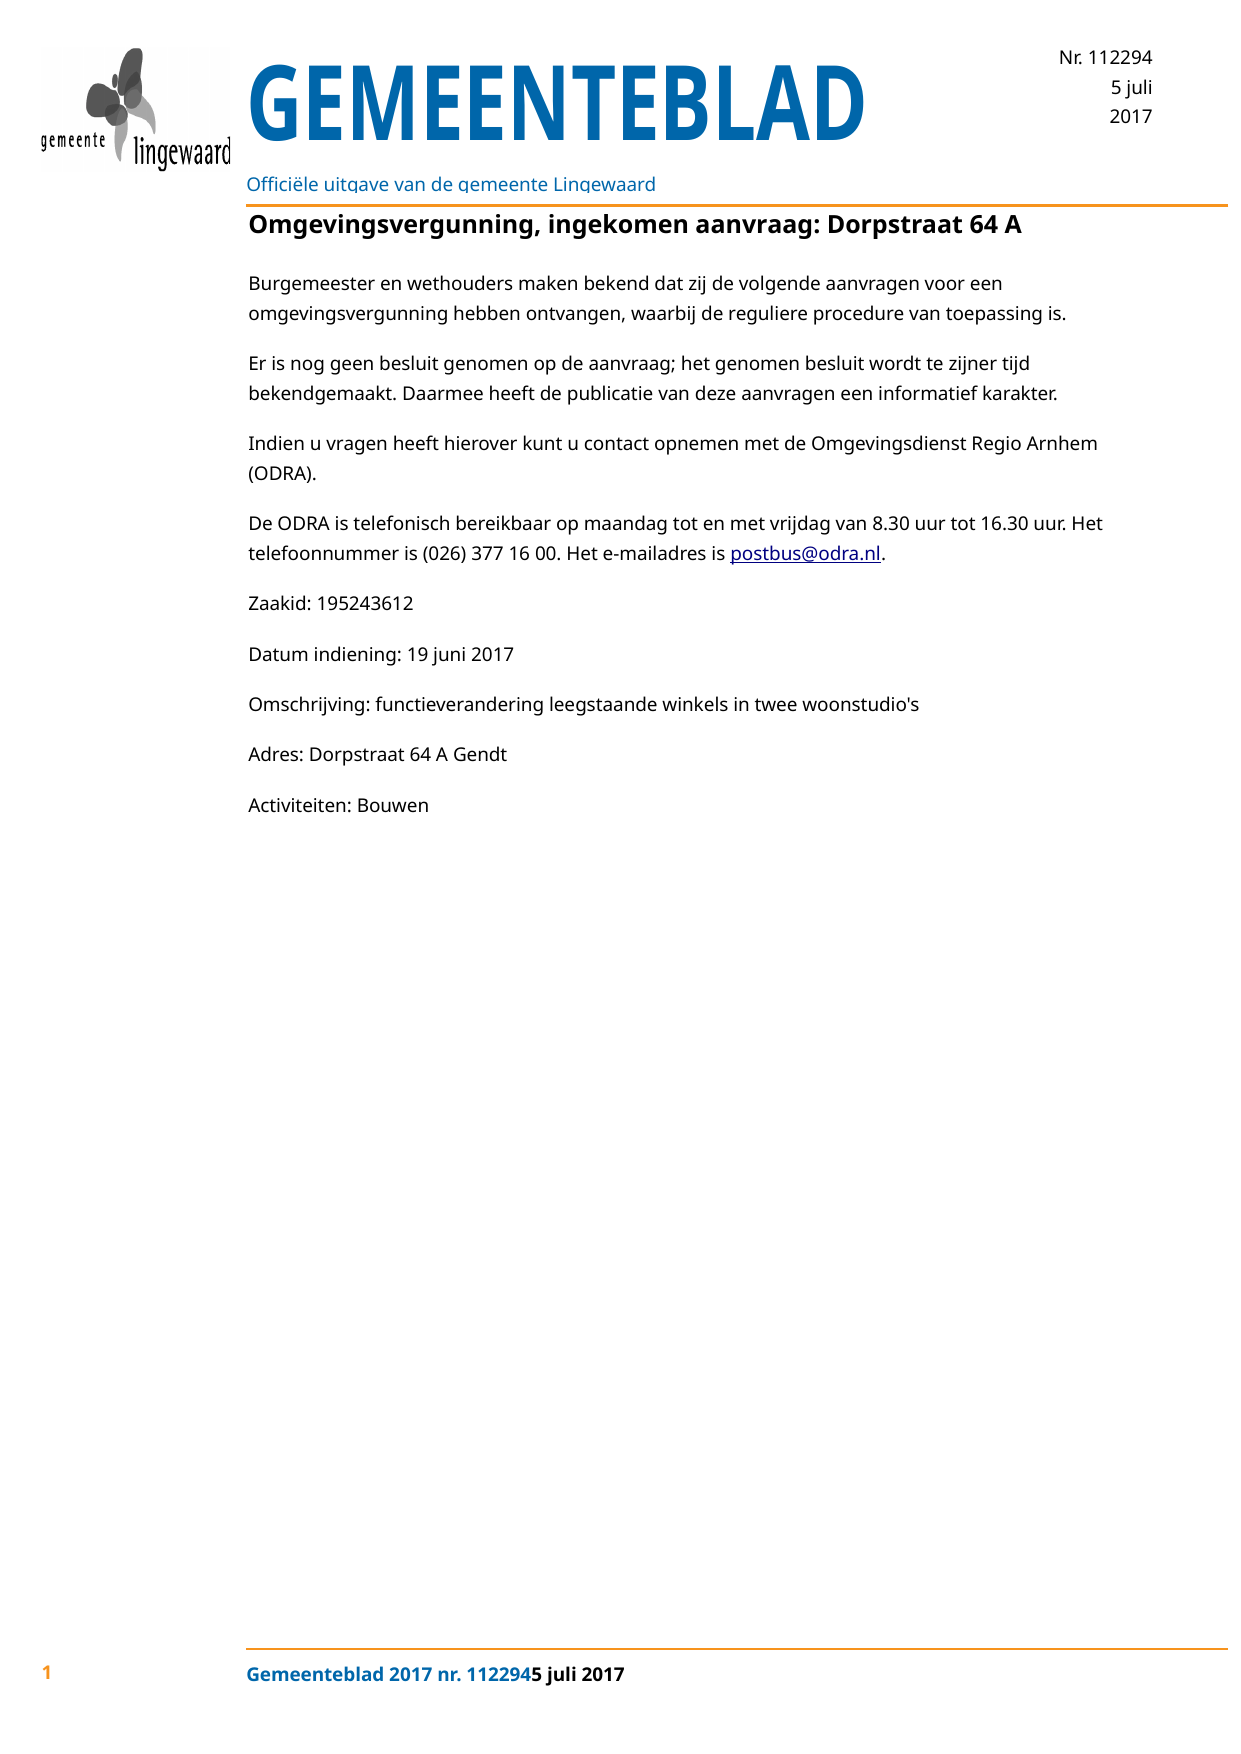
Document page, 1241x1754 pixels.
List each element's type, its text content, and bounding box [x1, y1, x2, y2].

text Omgevingsvergunning, ingekomen aanvraag: Dorpstraat 64 A [248, 207, 1152, 241]
text De ODRA is telefonisch bereikbaar op maandag tot en met vrijdag van 8.30 uur tot 16.30 uur. Het telefoonnummer is (026) 377 16 00. Het e-mailadres is postbus@odra.nl. [248, 510, 1152, 566]
text Burgemeester en wethouders maken bekend dat zij de volgende aanvragen voor een omgevingsvergunning hebben ontvangen, waarbij de reguliere procedure van toepassing is. [248, 270, 1152, 326]
text Activiteiten: Bouwen [248, 792, 1152, 818]
text Zaakid: 195243612 [248, 590, 1152, 616]
text Adres: Dorpstraat 64 A Gendt [248, 742, 1152, 767]
picture [41, 47, 231, 172]
text Er is nog geen besluit genomen op de aanvraag; het genomen besluit wordt te zijner tijd bekendgemaakt. Daarmee heeft de publicatie van deze aanvragen een informatief karakter. [248, 350, 1152, 406]
text Indien u vragen heeft hierover kunt u contact opnemen met de Omgevingsdienst Regio Arnhem (ODRA). [248, 430, 1152, 486]
text Datum indiening: 19 juni 2017 [248, 641, 1152, 666]
text Omschrijving: functieverandering leegstaande winkels in twee woonstudio's [248, 691, 1152, 717]
